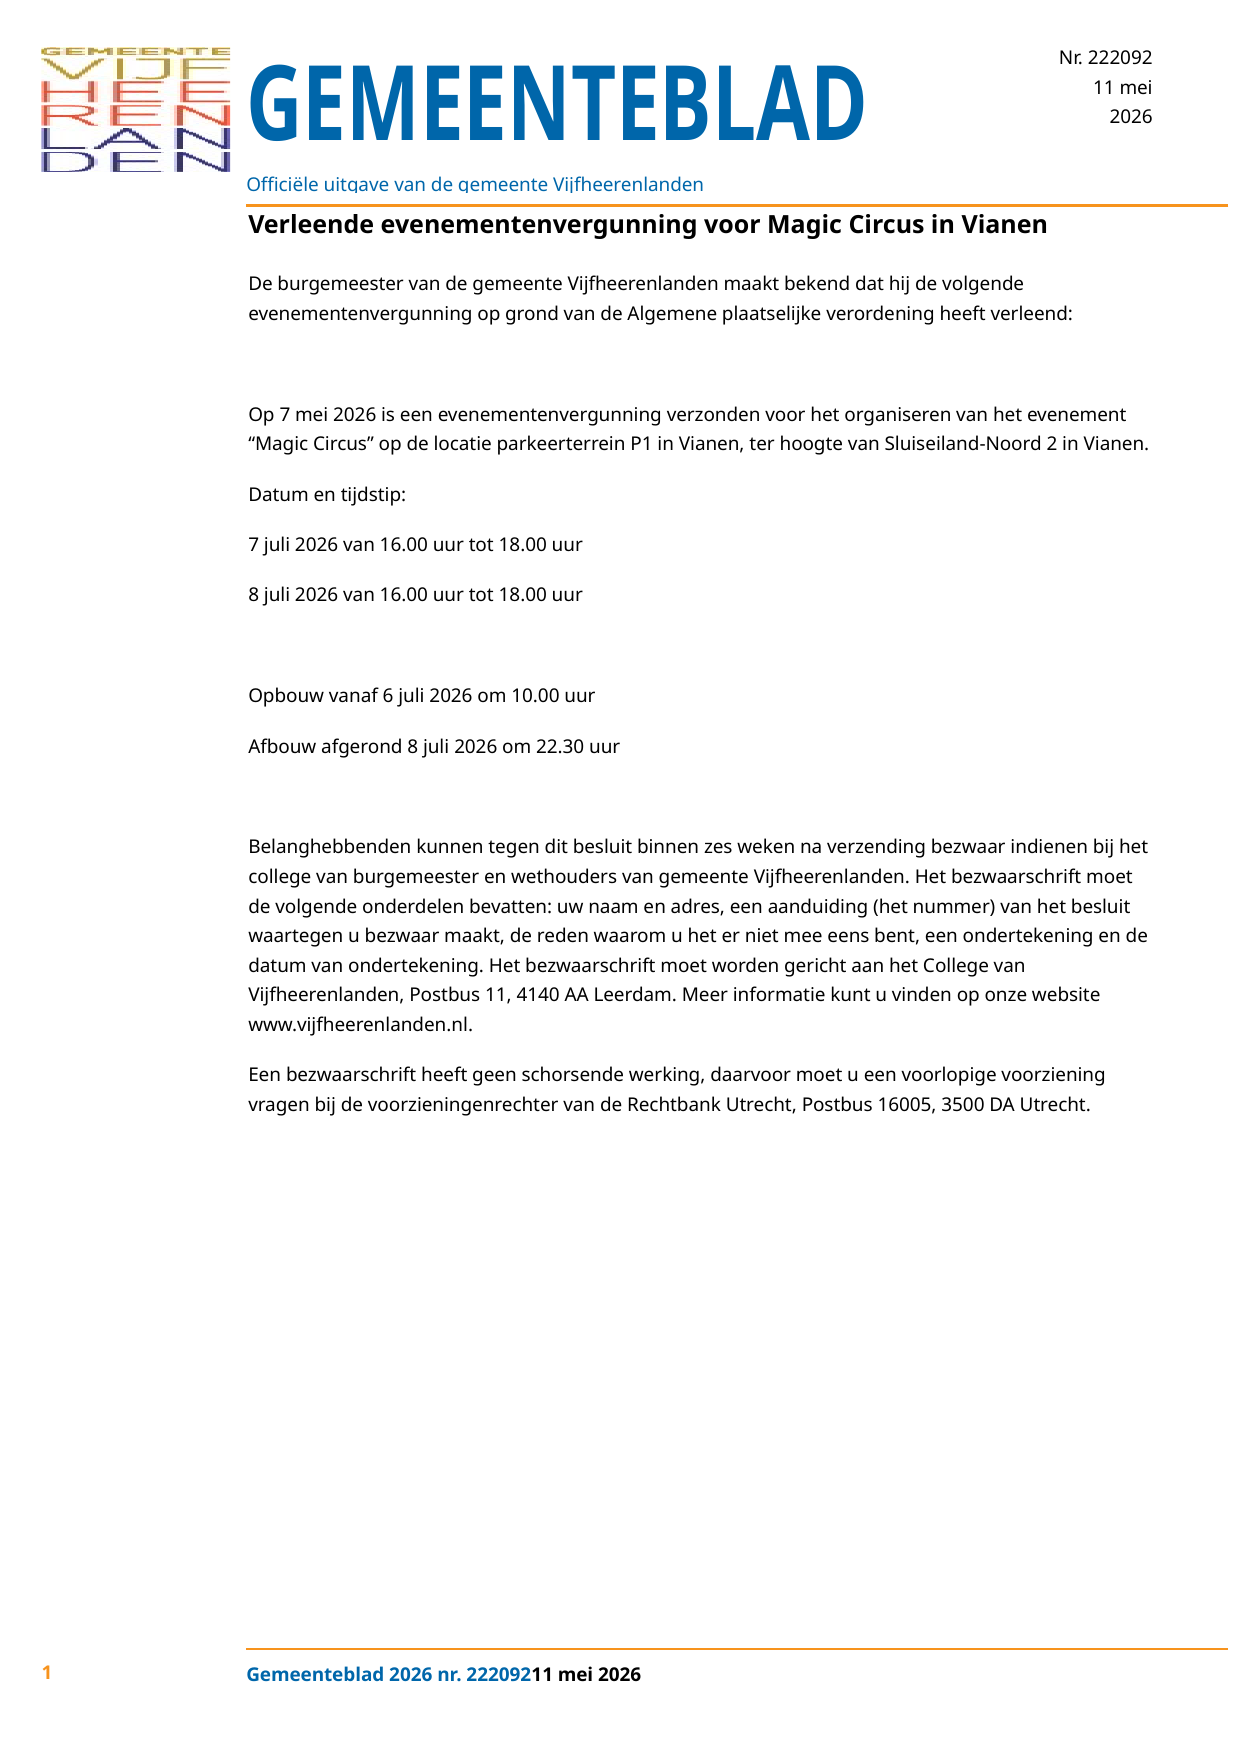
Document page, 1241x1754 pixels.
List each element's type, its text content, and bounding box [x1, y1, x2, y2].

text 7 juli 2026 van 16.00 uur tot 18.00 uur [248, 531, 1152, 557]
text Opbouw vanaf 6 juli 2026 om 10.00 uur [248, 682, 1152, 708]
text Afbouw afgerond 8 juli 2026 om 22.30 uur [248, 733, 1152, 758]
text De burgemeester van de gemeente Vijfheerenlanden maakt bekend dat hij de volgende evenementenvergunning op grond van de Algemene plaatselijke verordening heeft verleend: [248, 270, 1152, 326]
text Op 7 mei 2026 is een evenementenvergunning verzonden voor het organiseren van het evenement “Magic Circus” op de locatie parkeerterrein P1 in Vianen, ter hoogte van Sluiseiland-Noord 2 in Vianen. [248, 401, 1152, 456]
text 8 juli 2026 van 16.00 uur tot 18.00 uur [248, 582, 1152, 607]
text Verleende evenementenvergunning voor Magic Circus in Vianen [248, 207, 1152, 241]
text Belanghebbenden kunnen tegen dit besluit binnen zes weken na verzending bezwaar indienen bij het college van burgemeester en wethouders van gemeente Vijfheerenlanden. Het bezwaarschrift moet de volgende onderdelen bevatten: uw naam en adres, een aanduiding (het nummer) van het besluit waartegen u bezwaar maakt, de reden waarom u het er niet mee eens bent, een ondertekening en de datum van ondertekening. Het bezwaarschrift moet worden gericht aan het College van Vijfheerenlanden, Postbus 11, 4140 AA Leerdam. Meer informatie kunt u vinden op onze website www.vijfheerenlanden.nl. [248, 834, 1152, 1037]
text Een bezwaarschrift heeft geen schorsende werking, daarvoor moet u een voorlopige voorziening vragen bij de voorzieningenrechter van de Rechtbank Utrecht, Postbus 16005, 3500 DA Utrecht. [248, 1062, 1152, 1117]
text Datum en tijdstip: [248, 481, 1152, 506]
picture [41, 47, 231, 172]
